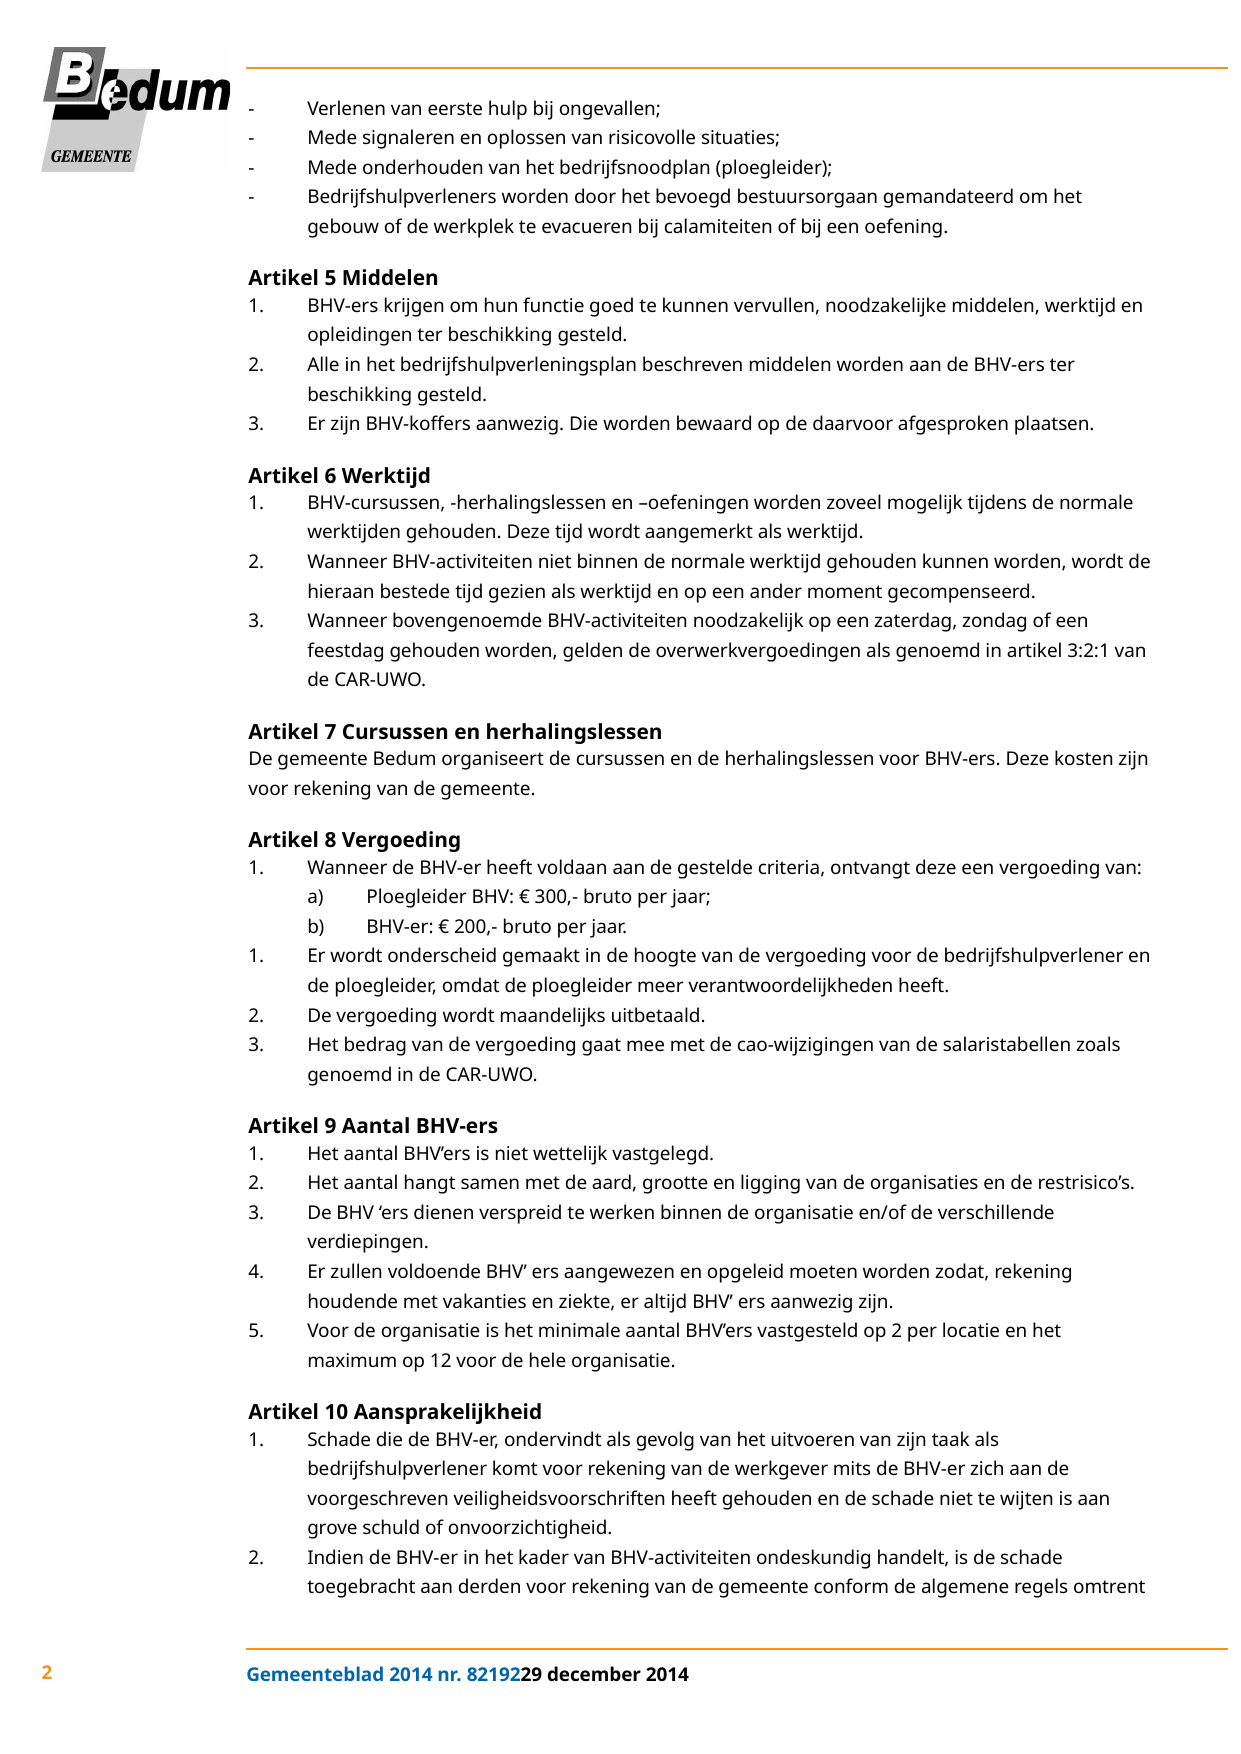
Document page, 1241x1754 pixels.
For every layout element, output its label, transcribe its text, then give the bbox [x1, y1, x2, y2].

list BHV-cursussen, -herhalingslessen en –oefeningen worden zoveel mogelijk tijdens de normale werktijden gehouden. Deze tijd wordt aangemerkt als werktijd. [248, 489, 1152, 544]
list Wanneer de BHV-er heeft voldaan aan de gestelde criteria, ontvangt deze een vergoeding van: [248, 854, 1152, 880]
list Er zullen voldoende BHV’ ers aangewezen en opgeleid moeten worden zodat, rekening houdende met vakanties en ziekte, er altijd BHV’ ers aanwezig zijn. [248, 1258, 1152, 1313]
list Mede signaleren en oplossen van risicovolle situaties; [248, 124, 1152, 150]
list Bedrijfshulpverleners worden door het bevoegd bestuursorgaan gemandateerd om het gebouw of de werkplek te evacueren bij calamiteiten of bij een oefening. [248, 183, 1152, 239]
list Wanneer BHV-activiteiten niet binnen de normale werktijd gehouden kunnen worden, wordt de hieraan bestede tijd gezien als werktijd en op een ander moment gecompenseerd. [248, 548, 1152, 604]
text Artikel 10 Aansprakelijkheid [248, 1397, 1152, 1426]
text Artikel 9 Aantal BHV-ers [248, 1111, 1152, 1140]
list Verlenen van eerste hulp bij ongevallen; [248, 95, 1152, 121]
list Ploegleider BHV: € 300,- bruto per jaar; [307, 883, 1152, 909]
list BHV-er: € 200,- bruto per jaar. [307, 913, 1152, 939]
list Alle in het bedrijfshulpverleningsplan beschreven middelen worden aan de BHV-ers ter beschikking gesteld. [248, 351, 1152, 406]
list Het aantal hangt samen met de aard, grootte en ligging van de organisaties en de restrisico’s. [248, 1169, 1152, 1195]
list Er wordt onderscheid gemaakt in de hoogte van de vergoeding voor de bedrijfshulpverlener en de ploegleider, omdat de ploegleider meer verantwoordelijkheden heeft. [248, 943, 1152, 998]
text Artikel 6 Werktijd [248, 461, 1152, 489]
list Er zijn BHV-koffers aanwezig. Die worden bewaard op de daarvoor afgesproken plaatsen. [248, 410, 1152, 436]
text Artikel 5 Middelen [248, 263, 1152, 292]
list Schade die de BHV-er, ondervindt als gevolg van het uitvoeren van zijn taak als bedrijfshulpverlener komt voor rekening van de werkgever mits de BHV-er zich aan de voorgeschreven veiligheidsvoorschriften heeft gehouden en de schade niet te wijten is aan grove schuld of onvoorzichtigheid. [248, 1426, 1152, 1540]
list Mede onderhouden van het bedrijfsnoodplan (ploegleider); [248, 154, 1152, 180]
list BHV-ers krijgen om hun functie goed te kunnen vervullen, noodzakelijke middelen, werktijd en opleidingen ter beschikking gesteld. [248, 292, 1152, 347]
picture [41, 47, 231, 172]
text De gemeente Bedum organiseert de cursussen en de herhalingslessen voor BHV-ers. Deze kosten zijn voor rekening van de gemeente. [248, 746, 1152, 801]
list Het bedrag van de vergoeding gaat mee met de cao-wijzigingen van de salaristabellen zoals genoemd in de CAR-UWO. [248, 1031, 1152, 1087]
list Voor de organisatie is het minimale aantal BHV’ers vastgesteld op 2 per locatie en het maximum op 12 voor de hele organisatie. [248, 1317, 1152, 1373]
list Het aantal BHV’ers is niet wettelijk vastgelegd. [248, 1140, 1152, 1166]
list Indien de BHV-er in het kader van BHV-activiteiten ondeskundig handelt, is de schade toegebracht aan derden voor rekening van de gemeente conform de algemene regels omtrent [248, 1544, 1152, 1599]
text Artikel 8 Vergoeding [248, 826, 1152, 854]
list De BHV ‘ers dienen verspreid te werken binnen de organisatie en/of de verschillende verdiepingen. [248, 1199, 1152, 1254]
list Wanneer bovengenoemde BHV-activiteiten noodzakelijk op een zaterdag, zondag of een feestdag gehouden worden, gelden de overwerkvergoedingen als genoemd in artikel 3:2:1 van de CAR-UWO. [248, 607, 1152, 692]
list De vergoeding wordt maandelijks uitbetaald. [248, 1002, 1152, 1028]
text Artikel 7 Cursussen en herhalingslessen [248, 717, 1152, 746]
